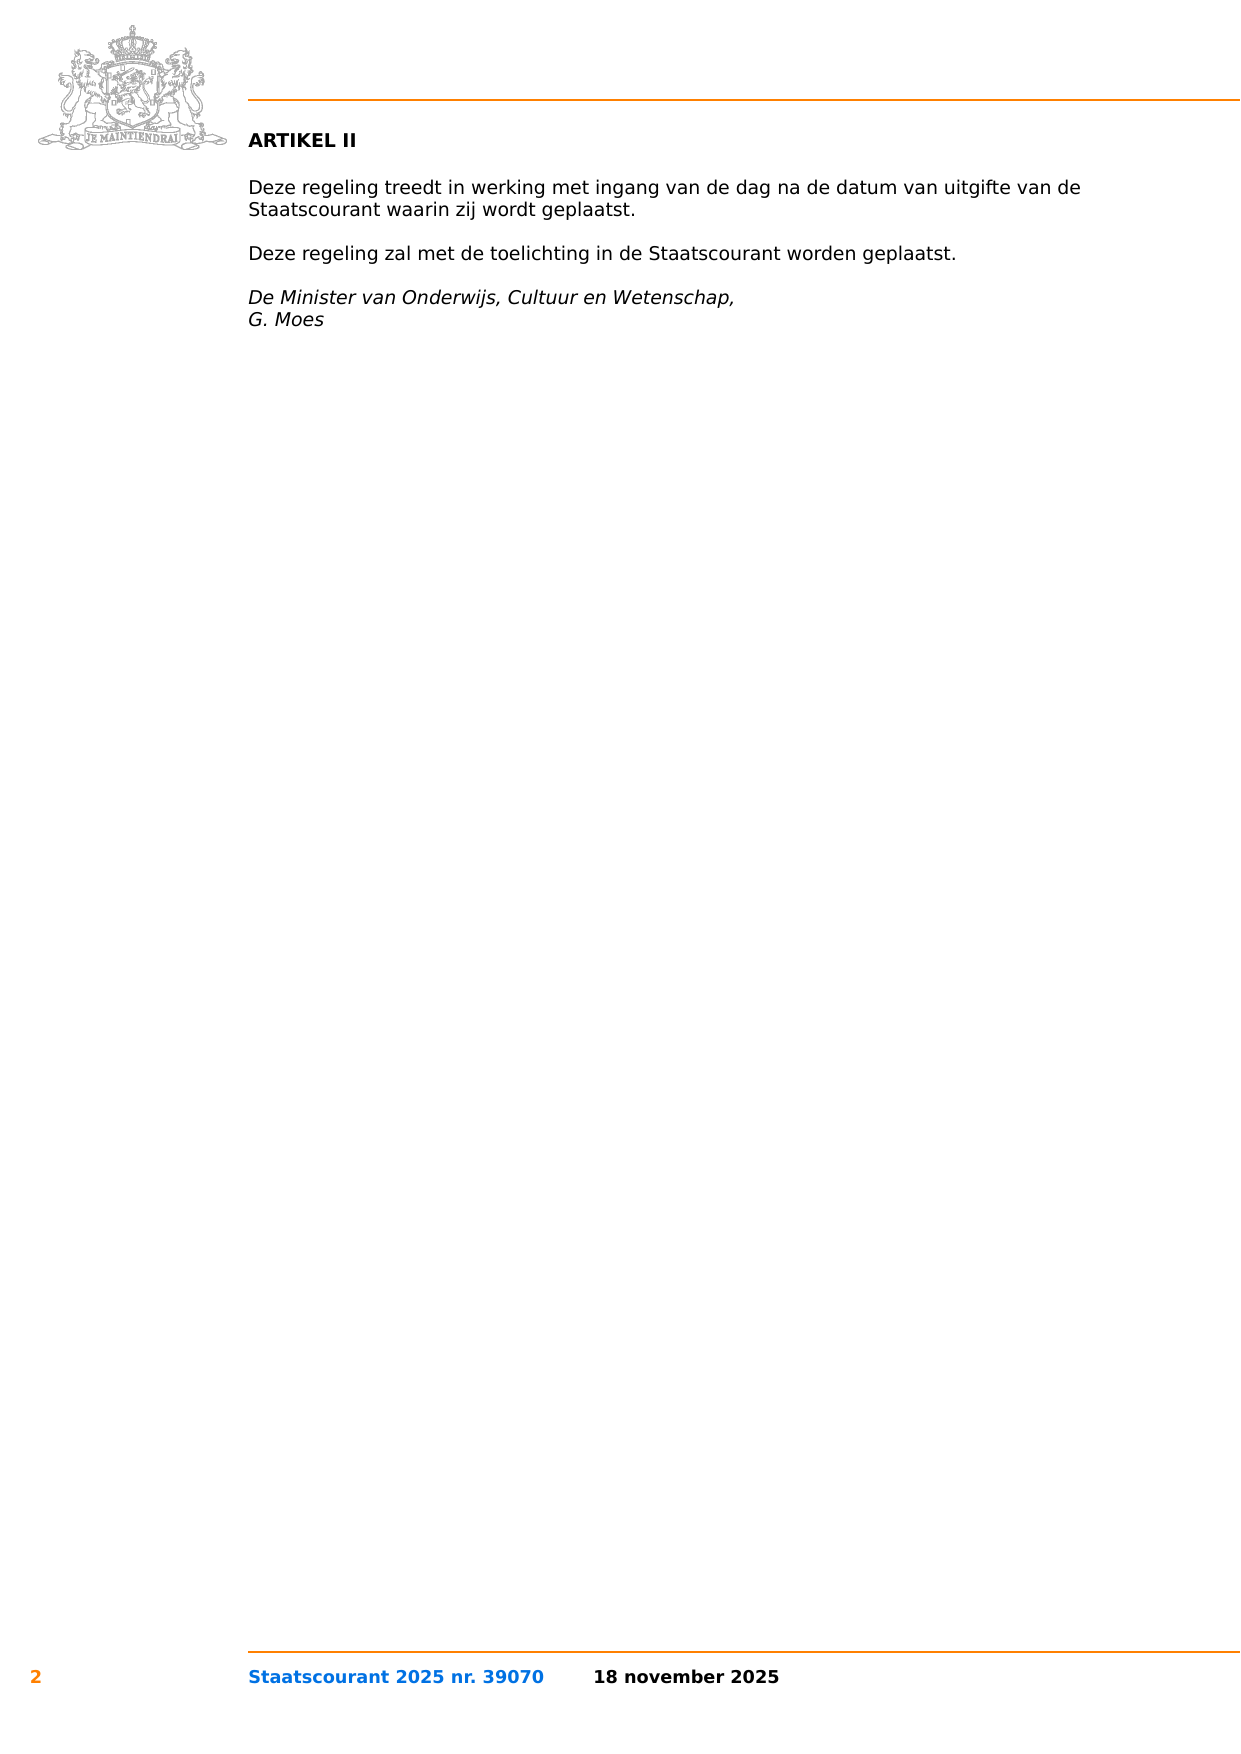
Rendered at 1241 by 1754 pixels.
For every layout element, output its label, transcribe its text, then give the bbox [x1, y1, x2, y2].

text Deze regeling treedt in werking met ingang van de dag na de datum van uitgifte van de Staatscourant waarin zij wordt geplaatst. [248, 177, 1163, 221]
text Deze regeling zal met de toelichting in de Staatscourant worden geplaatst. [248, 243, 1163, 265]
picture [38, 25, 227, 150]
text De Minister van Onderwijs, Cultuur en Wetenschap, G. Moes [248, 287, 1163, 331]
subtitle ARTIKEL II [248, 130, 1163, 152]
